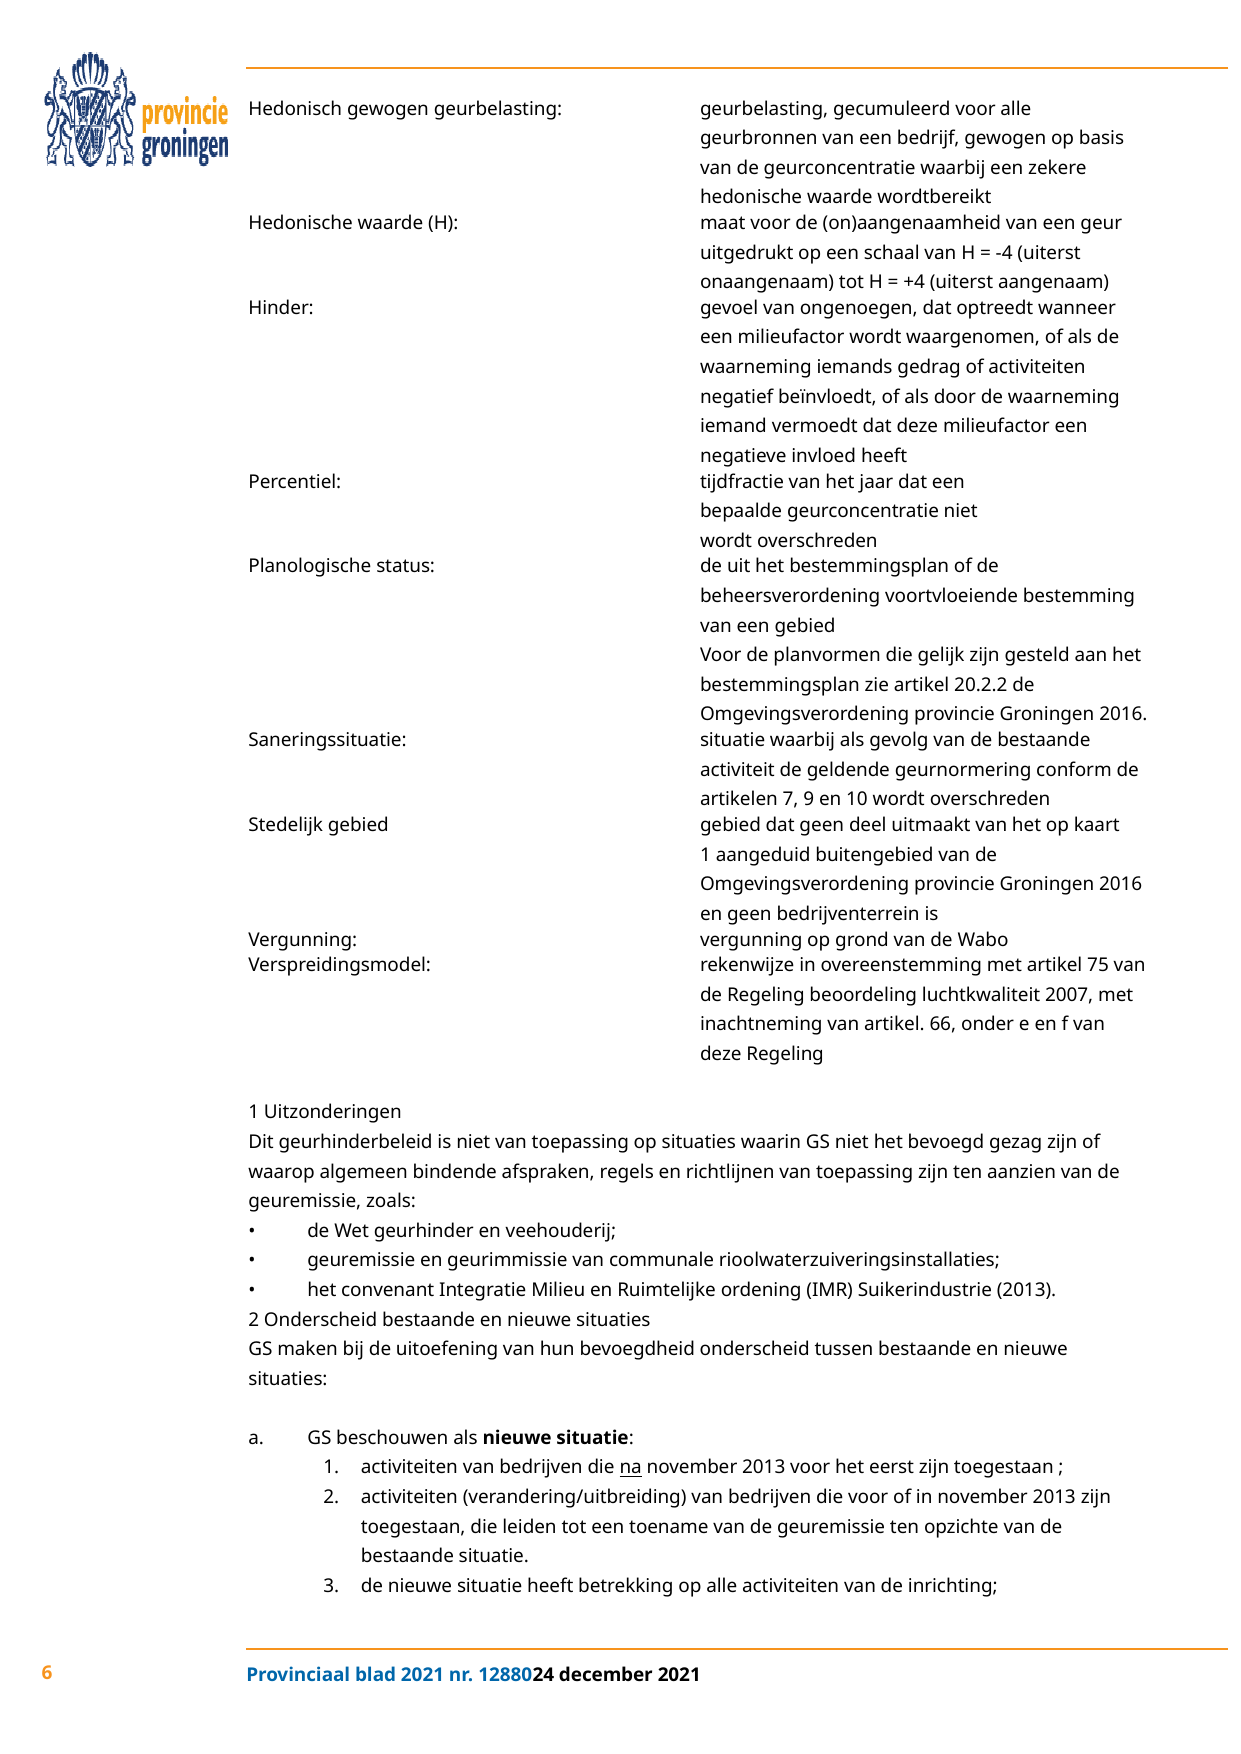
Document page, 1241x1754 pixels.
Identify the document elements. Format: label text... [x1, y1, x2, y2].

table_cell Verspreidingsmodel: [248, 951, 700, 1066]
text GS maken bij de uitoefening van hun bevoegdheid onderscheid tussen bestaande en nieuwe situaties: [248, 1335, 1152, 1391]
text 1 Uitzonderingen [248, 1099, 1152, 1124]
table_cell Hedonisch gewogen geurbelasting: [248, 95, 700, 209]
table_cell situatie waarbij als gevolg van de bestaande activiteit de geldende geurnormering conform de artikelen 7, 9 en 10 wordt overschreden [700, 726, 1152, 811]
table_cell Stedelijk gebied [248, 811, 700, 926]
list GS beschouwen als nieuwe situatie: [248, 1424, 1152, 1450]
table_cell Saneringssituatie: [248, 726, 700, 811]
table_cell maat voor de (on)aangenaamheid van een geur uitgedrukt op een schaal van H = -4 (uiterst onaangenaam) tot H = +4 (uiterst aangenaam) [700, 209, 1152, 294]
table_cell Hinder: [248, 294, 700, 468]
list het convenant Integratie Milieu en Ruimtelijke ordening (IMR) Suikerindustrie (2013). [248, 1276, 1152, 1302]
list activiteiten van bedrijven die na november 2013 voor het eerst zijn toegestaan ; [323, 1454, 1152, 1479]
table_cell Vergunning: [248, 926, 700, 951]
table_cell geurbelasting, gecumuleerd voor alle geurbronnen van een bedrijf, gewogen op basis van de geurconcentratie waarbij een zekere hedonische waarde wordtbereikt [700, 95, 1152, 209]
table_cell tijdfractie van het jaar dat een bepaalde geurconcentratie niet wordt overschreden [700, 468, 1152, 553]
table_cell Planologische status: [248, 553, 700, 726]
table_cell Percentiel: [248, 468, 700, 553]
text 2 Onderscheid bestaande en nieuwe situaties [248, 1306, 1152, 1332]
table_cell de uit het bestemmingsplan of de beheersverordening voortvloeiende bestemming van een gebied Voor de planvormen die gelijk zijn gesteld aan het bestemmingsplan zie artikel 20.2.2 de Omgevingsverordening provincie Groningen 2016. [700, 553, 1152, 726]
table_cell gevoel van ongenoegen, dat optreedt wanneer een milieufactor wordt waargenomen, of als de waarneming iemands gedrag of activiteiten negatief beïnvloedt, of als door de waarneming iemand vermoedt dat deze milieufactor een negatieve invloed heeft [700, 294, 1152, 468]
list de nieuwe situatie heeft betrekking op alle activiteiten van de inrichting; [323, 1572, 1152, 1598]
text Dit geurhinderbeleid is niet van toepassing op situaties waarin GS niet het bevoegd gezag zijn of waarop algemeen bindende afspraken, regels en richtlijnen van toepassing zijn ten aanzien van de geuremissie, zoals: [248, 1128, 1152, 1213]
list activiteiten (verandering/uitbreiding) van bedrijven die voor of in november 2013 zijn toegestaan, die leiden tot een toename van de geuremissie ten opzichte van de bestaande situatie. [323, 1483, 1152, 1568]
list de Wet geurhinder en veehouderij; [248, 1217, 1152, 1243]
table_cell rekenwijze in overeenstemming met artikel 75 van de Regeling beoordeling luchtkwaliteit 2007, met inachtneming van artikel. 66, onder e en f van deze Regeling [700, 951, 1152, 1066]
list geuremissie en geurimmissie van communale rioolwaterzuiveringsinstallaties; [248, 1247, 1152, 1272]
table_cell gebied dat geen deel uitmaakt van het op kaart 1 aangeduid buitengebied van de Omgevingsverordening provincie Groningen 2016 en geen bedrijventerrein is [700, 811, 1152, 926]
table_cell vergunning op grond van de Wabo [700, 926, 1152, 951]
table_cell Hedonische waarde (H): [248, 209, 700, 294]
picture [41, 47, 231, 172]
